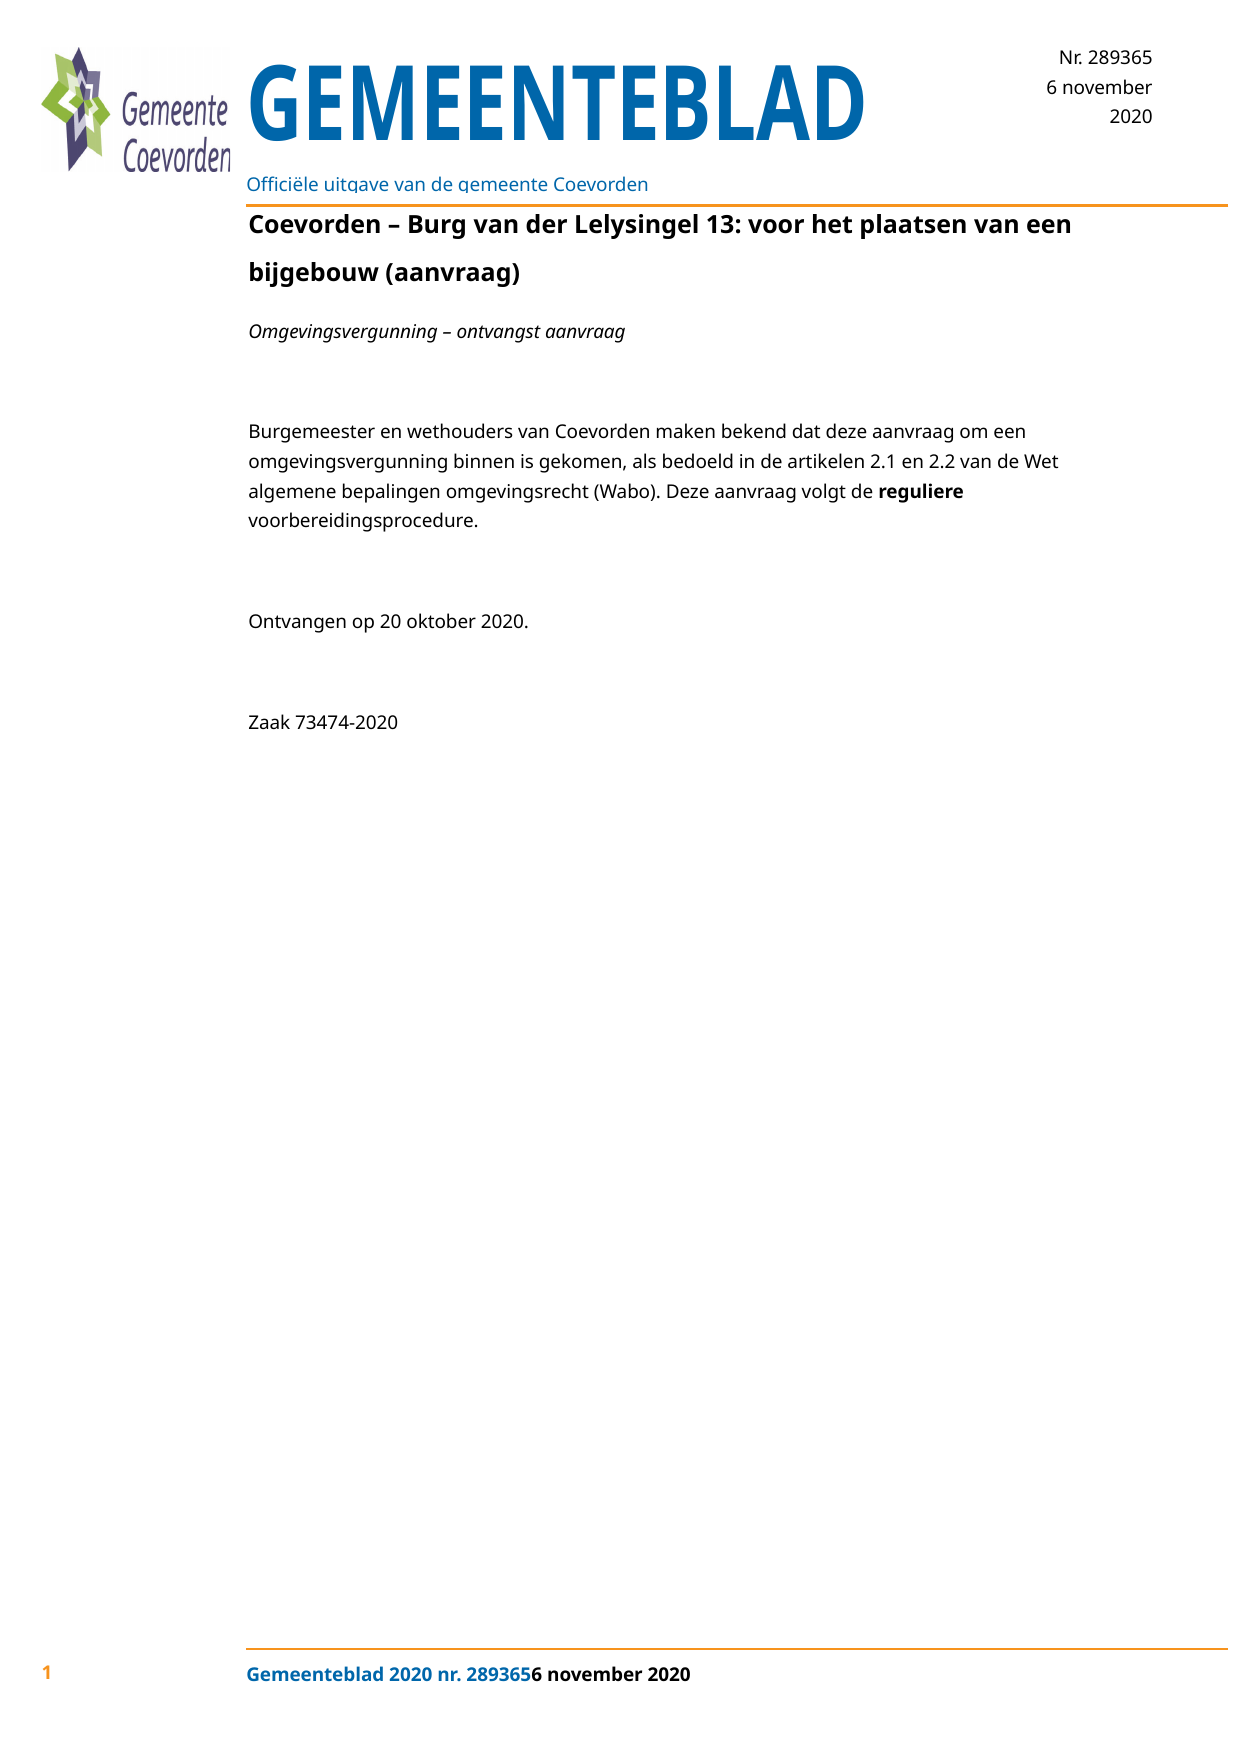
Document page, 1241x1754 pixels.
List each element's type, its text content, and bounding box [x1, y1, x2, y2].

text Zaak 73474-2020 [248, 709, 1152, 735]
picture [41, 47, 231, 172]
text Omgevingsvergunning – ontvangst aanvraag [248, 318, 1152, 344]
text Coevorden – Burg van der Lelysingel 13: voor het plaatsen van een bijgebouw (aanvraag) [248, 207, 1152, 288]
text Burgemeester en wethouders van Coevorden maken bekend dat deze aanvraag om een omgevingsvergunning binnen is gekomen, als bedoeld in de artikelen 2.1 en 2.2 van de Wet algemene bepalingen omgevingsrecht (Wabo). Deze aanvraag volgt de reguliere voorbereidingsprocedure. [248, 419, 1152, 533]
text Ontvangen op 20 oktober 2020. [248, 608, 1152, 634]
